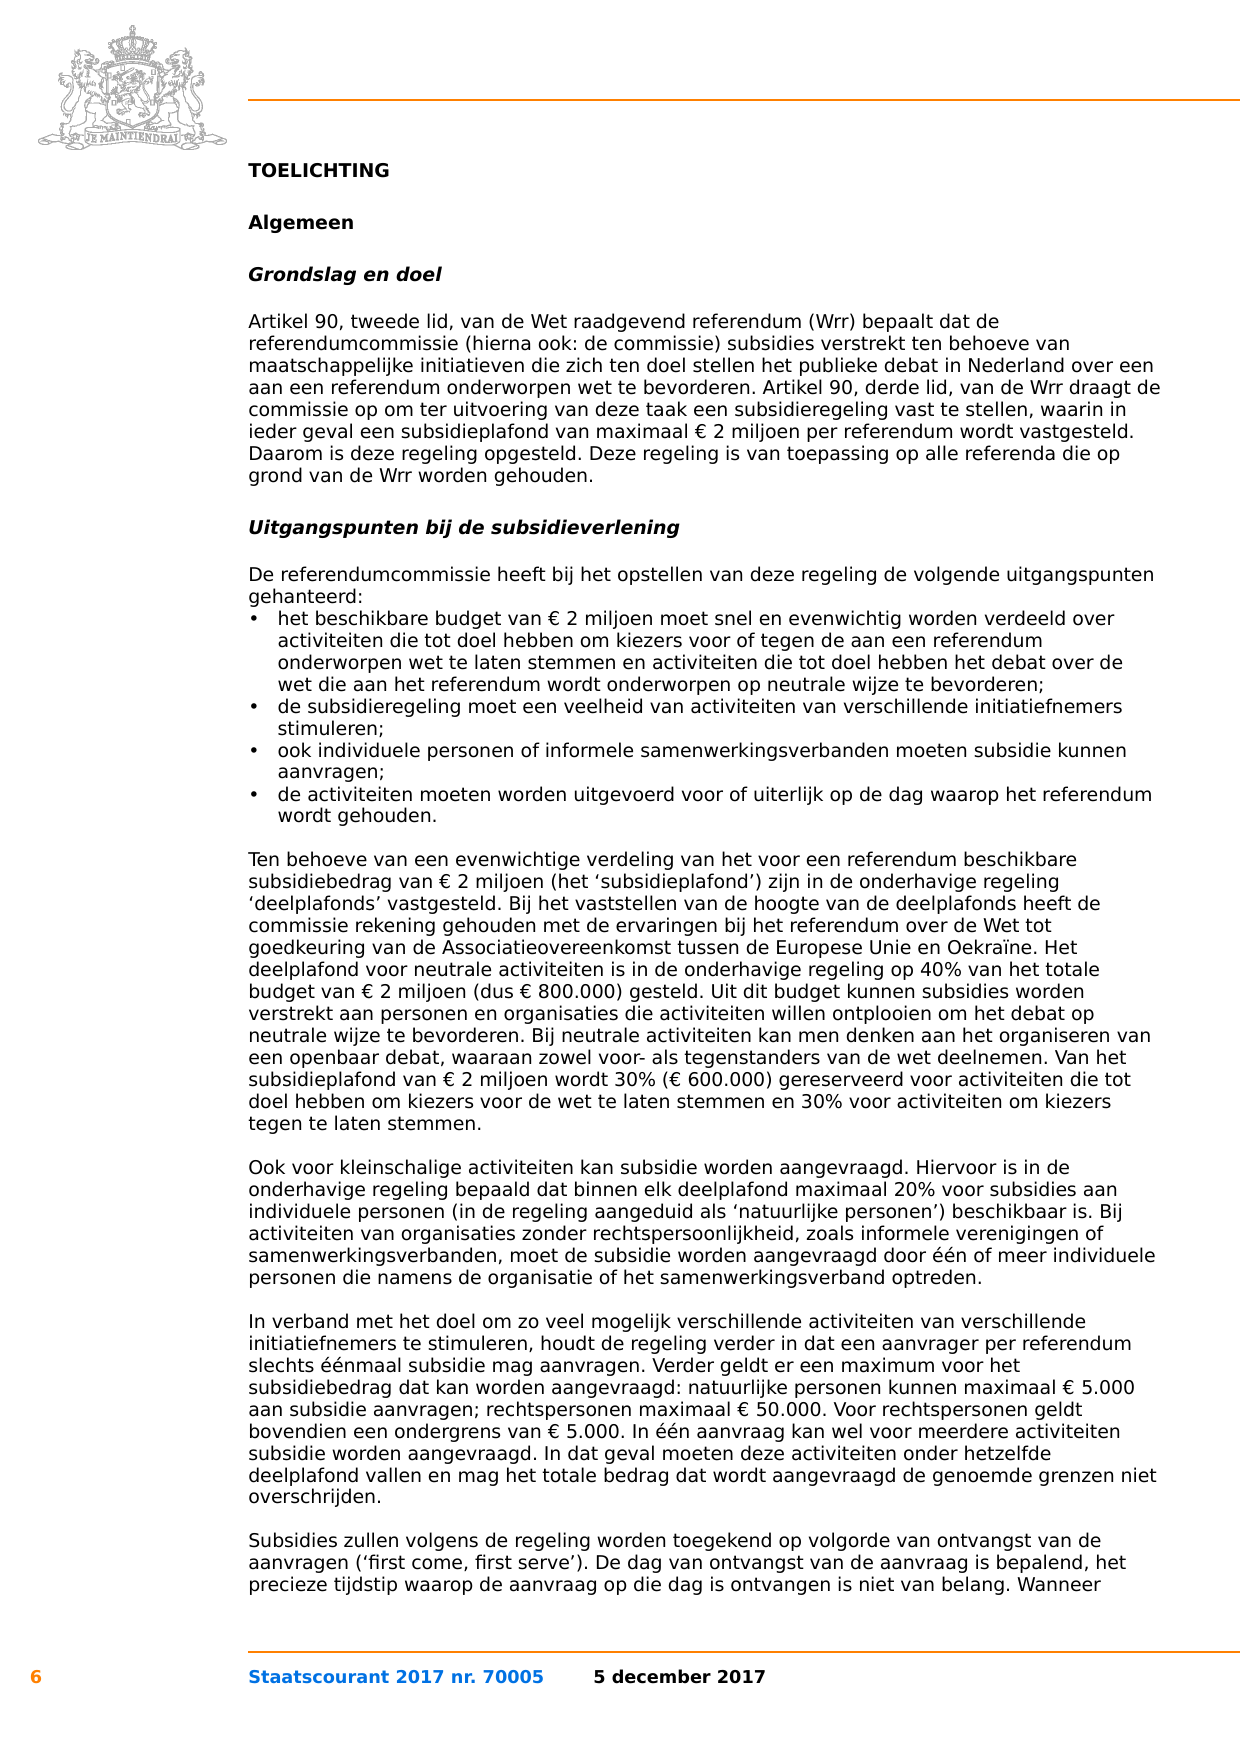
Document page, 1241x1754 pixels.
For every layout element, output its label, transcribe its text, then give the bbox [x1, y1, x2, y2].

text Subsidies zullen volgens de regeling worden toegekend op volgorde van ontvangst van de aanvragen (‘first come, first serve’). De dag van ontvangst van de aanvraag is bepalend, het precieze tijdstip waarop de aanvraag op die dag is ontvangen is niet van belang. Wanneer [248, 1530, 1163, 1596]
subtitle Algemeen [248, 212, 1163, 234]
text In verband met het doel om zo veel mogelijk verschillende activiteiten van verschillende initiatiefnemers te stimuleren, houdt de regeling verder in dat een aanvrager per referendum slechts éénmaal subsidie mag aanvragen. Verder geldt er een maximum voor het subsidiebedrag dat kan worden aangevraagd: natuurlijke personen kunnen maximaal € 5.000 aan subsidie aanvragen; rechtspersonen maximaal € 50.000. Voor rechtspersonen geldt bovendien een ondergrens van € 5.000. In één aanvraag kan wel voor meerdere activiteiten subsidie worden aangevraagd. In dat geval moeten deze activiteiten onder hetzelfde deelplafond vallen en mag het totale bedrag dat wordt aangevraagd de genoemde grenzen niet overschrijden. [248, 1311, 1163, 1508]
text • ook individuele personen of informele samenwerkingsverbanden moeten subsidie kunnen aanvragen; [248, 739, 1163, 783]
subtitle Grondslag en doel [248, 264, 1163, 286]
subtitle TOELICHTING [248, 160, 1163, 182]
text • het beschikbare budget van € 2 miljoen moet snel en evenwichtig worden verdeeld over activiteiten die tot doel hebben om kiezers voor of tegen de aan een referendum onderworpen wet te laten stemmen en activiteiten die tot doel hebben het debat over de wet die aan het referendum wordt onderworpen op neutrale wijze te bevorderen; [248, 608, 1163, 696]
subtitle Uitgangspunten bij de subsidieverlening [248, 517, 1163, 539]
picture [38, 25, 227, 150]
text • de subsidieregeling moet een veelheid van activiteiten van verschillende initiatiefnemers stimuleren; [248, 696, 1163, 739]
text Ook voor kleinschalige activiteiten kan subsidie worden aangevraagd. Hiervoor is in de onderhavige regeling bepaald dat binnen elk deelplafond maximaal 20% voor subsidies aan individuele personen (in de regeling aangeduid als ‘natuurlijke personen’) beschikbaar is. Bij activiteiten van organisaties zonder rechtspersoonlijkheid, zoals informele verenigingen of samenwerkingsverbanden, moet de subsidie worden aangevraagd door één of meer individuele personen die namens de organisatie of het samenwerkingsverband optreden. [248, 1157, 1163, 1289]
text Artikel 90, tweede lid, van de Wet raadgevend referendum (Wrr) bepaalt dat de referendumcommissie (hierna ook: de commissie) subsidies verstrekt ten behoeve van maatschappelijke initiatieven die zich ten doel stellen het publieke debat in Nederland over een aan een referendum onderworpen wet te bevorderen. Artikel 90, derde lid, van de Wrr draagt de commissie op om ter uitvoering van deze taak een subsidieregeling vast te stellen, waarin in ieder geval een subsidieplafond van maximaal € 2 miljoen per referendum wordt vastgesteld. Daarom is deze regeling opgesteld. Deze regeling is van toepassing op alle referenda die op grond van de Wrr worden gehouden. [248, 311, 1163, 487]
text • de activiteiten moeten worden uitgevoerd voor of uiterlijk op de dag waarop het referendum wordt gehouden. [248, 783, 1163, 827]
text Ten behoeve van een evenwichtige verdeling van het voor een referendum beschikbare subsidiebedrag van € 2 miljoen (het ‘subsidieplafond’) zijn in de onderhavige regeling ‘deelplafonds’ vastgesteld. Bij het vaststellen van de hoogte van de deelplafonds heeft de commissie rekening gehouden met de ervaringen bij het referendum over de Wet tot goedkeuring van de Associatieovereenkomst tussen de Europese Unie en Oekraïne. Het deelplafond voor neutrale activiteiten is in de onderhavige regeling op 40% van het totale budget van € 2 miljoen (dus € 800.000) gesteld. Uit dit budget kunnen subsidies worden verstrekt aan personen en organisaties die activiteiten willen ontplooien om het debat op neutrale wijze te bevorderen. Bij neutrale activiteiten kan men denken aan het organiseren van een openbaar debat, waaraan zowel voor- als tegenstanders van de wet deelnemen. Van het subsidieplafond van € 2 miljoen wordt 30% (€ 600.000) gereserveerd voor activiteiten die tot doel hebben om kiezers voor de wet te laten stemmen en 30% voor activiteiten om kiezers tegen te laten stemmen. [248, 849, 1163, 1135]
text De referendumcommissie heeft bij het opstellen van deze regeling de volgende uitgangspunten gehanteerd: [248, 564, 1163, 608]
